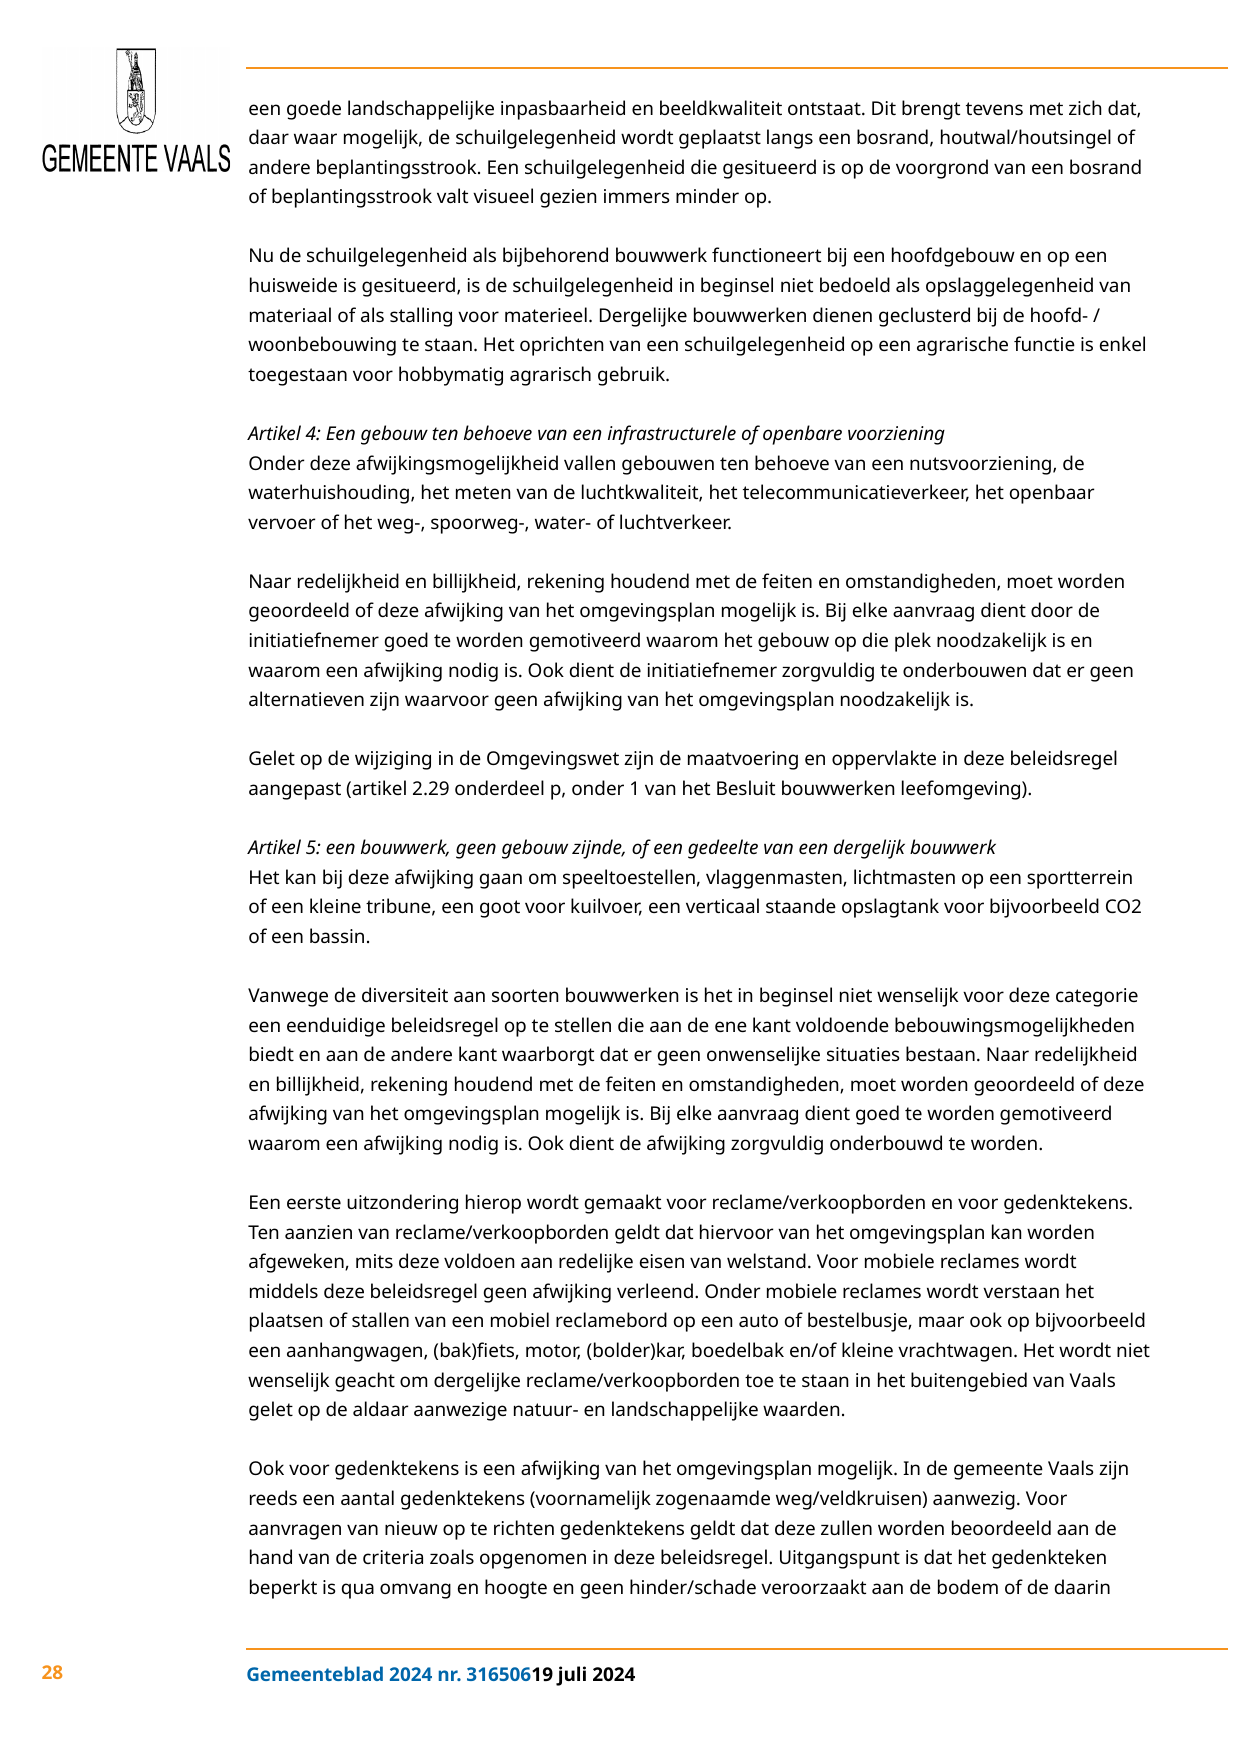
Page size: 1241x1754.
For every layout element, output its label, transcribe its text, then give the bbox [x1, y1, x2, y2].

text Onder deze afwijkingsmogelijkheid vallen gebouwen ten behoeve van een nutsvoorziening, de waterhuishouding, het meten van de luchtkwaliteit, het telecommunicatieverkeer, het openbaar vervoer of het weg-, spoorweg-, water- of luchtverkeer. [248, 450, 1152, 535]
text Gelet op de wijziging in de Omgevingswet zijn de maatvoering en oppervlakte in deze beleidsregel aangepast (artikel 2.29 onderdeel p, onder 1 van het Besluit bouwwerken leefomgeving). [248, 746, 1152, 801]
text Nu de schuilgelegenheid als bijbehorend bouwwerk functioneert bij een hoofdgebouw en op een huisweide is gesitueerd, is de schuilgelegenheid in beginsel niet bedoeld als opslaggelegenheid van materiaal of als stalling voor materieel. Dergelijke bouwwerken dienen geclusterd bij de hoofd- / woonbebouwing te staan. Het oprichten van een schuilgelegenheid op een agrarische functie is enkel toegestaan voor hobbymatig agrarisch gebruik. [248, 243, 1152, 387]
text Het kan bij deze afwijking gaan om speeltoestellen, vlaggenmasten, lichtmasten op een sportterrein of een kleine tribune, een goot voor kuilvoer, een verticaal staande opslagtank voor bijvoorbeeld CO2 of een bassin. [248, 864, 1152, 949]
picture [41, 47, 231, 172]
text Naar redelijkheid en billijkheid, rekening houdend met de feiten en omstandigheden, moet worden geoordeeld of deze afwijking van het omgevingsplan mogelijk is. Bij elke aanvraag dient door de initiatiefnemer goed te worden gemotiveerd waarom het gebouw op die plek noodzakelijk is en waarom een afwijking nodig is. Ook dient de initiatiefnemer zorgvuldig te onderbouwen dat er geen alternatieven zijn waarvoor geen afwijking van het omgevingsplan noodzakelijk is. [248, 568, 1152, 712]
text Artikel 4: Een gebouw ten behoeve van een infrastructurele of openbare voorziening [248, 420, 1152, 446]
text Een eerste uitzondering hierop wordt gemaakt voor reclame/verkoopborden en voor gedenktekens. Ten aanzien van reclame/verkoopborden geldt dat hiervoor van het omgevingsplan kan worden afgeweken, mits deze voldoen aan redelijke eisen van welstand. Voor mobiele reclames wordt middels deze beleidsregel geen afwijking verleend. Onder mobiele reclames wordt verstaan het plaatsen of stallen van een mobiel reclamebord op een auto of bestelbusje, maar ook op bijvoorbeeld een aanhangwagen, (bak)fiets, motor, (bolder)kar, boedelbak en/of kleine vrachtwagen. Het wordt niet wenselijk geacht om dergelijke reclame/verkoopborden toe te staan in het buitengebied van Vaals gelet op de aldaar aanwezige natuur- en landschappelijke waarden. [248, 1189, 1152, 1422]
text Vanwege de diversiteit aan soorten bouwwerken is het in beginsel niet wenselijk voor deze categorie een eenduidige beleidsregel op te stellen die aan de ene kant voldoende bebouwingsmogelijkheden biedt en aan de andere kant waarborgt dat er geen onwenselijke situaties bestaan. Naar redelijkheid en billijkheid, rekening houdend met de feiten en omstandigheden, moet worden geoordeeld of deze afwijking van het omgevingsplan mogelijk is. Bij elke aanvraag dient goed te worden gemotiveerd waarom een afwijking nodig is. Ook dient de afwijking zorgvuldig onderbouwd te worden. [248, 982, 1152, 1156]
text Artikel 5: een bouwwerk, geen gebouw zijnde, of een gedeelte van een dergelijk bouwwerk [248, 834, 1152, 860]
text een goede landschappelijke inpasbaarheid en beeldkwaliteit ontstaat. Dit brengt tevens met zich dat, daar waar mogelijk, de schuilgelegenheid wordt geplaatst langs een bosrand, houtwal/houtsingel of andere beplantingsstrook. Een schuilgelegenheid die gesitueerd is op de voorgrond van een bosrand of beplantingsstrook valt visueel gezien immers minder op. [248, 95, 1152, 209]
text Ook voor gedenktekens is een afwijking van het omgevingsplan mogelijk. In de gemeente Vaals zijn reeds een aantal gedenktekens (voornamelijk zogenaamde weg/veldkruisen) aanwezig. Voor aanvragen van nieuw op te richten gedenktekens geldt dat deze zullen worden beoordeeld aan de hand van de criteria zoals opgenomen in deze beleidsregel. Uitgangspunt is dat het gedenkteken beperkt is qua omvang en hoogte en geen hinder/schade veroorzaakt aan de bodem of de daarin [248, 1456, 1152, 1600]
